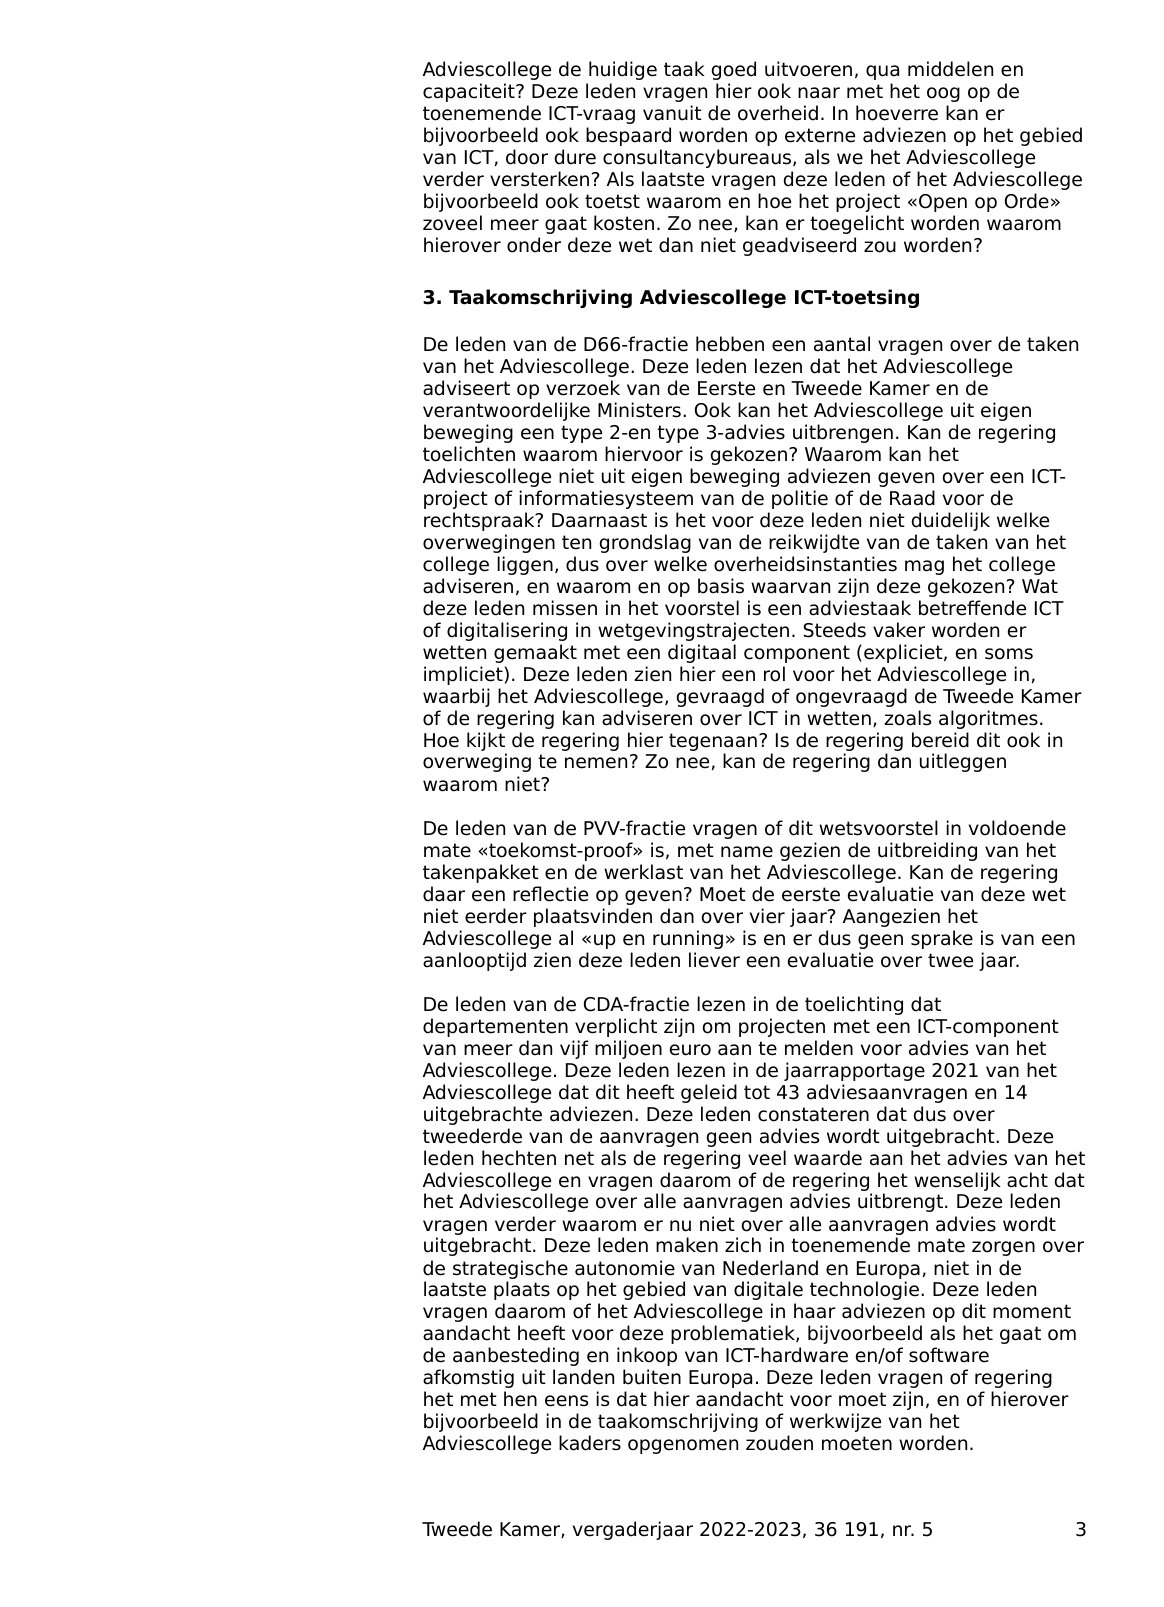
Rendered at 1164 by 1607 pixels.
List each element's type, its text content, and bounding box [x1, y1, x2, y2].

text De leden van de CDA-fractie lezen in de toelichting dat departementen verplicht zijn om projecten met een ICT-component van meer dan vijf miljoen euro aan te melden voor advies van het Adviescollege. Deze leden lezen in de jaarrapportage 2021 van het Adviescollege dat dit heeft geleid tot 43 adviesaanvragen en 14 uitgebrachte adviezen. Deze leden constateren dat dus over tweederde van de aanvragen geen advies wordt uitgebracht. Deze leden hechten net als de regering veel waarde aan het advies van het Adviescollege en vragen daarom of de regering het wenselijk acht dat het Adviescollege over alle aanvragen advies uitbrengt. Deze leden vragen verder waarom er nu niet over alle aanvragen advies wordt uitgebracht. Deze leden maken zich in toenemende mate zorgen over de strategische autonomie van Nederland en Europa, niet in de laatste plaats op het gebied van digitale technologie. Deze leden vragen daarom of het Adviescollege in haar adviezen op dit moment aandacht heeft voor deze problematiek, bijvoorbeeld als het gaat om de aanbesteding en inkoop van ICT-hardware en/of software afkomstig uit landen buiten Europa. Deze leden vragen of regering het met hen eens is dat hier aandacht voor moet zijn, en of hierover bijvoorbeeld in de taakomschrijving of werkwijze van het Adviescollege kaders opgenomen zouden moeten worden. [422, 994, 1087, 1455]
text De leden van de PVV-fractie vragen of dit wetsvoorstel in voldoende mate «toekomst-proof» is, met name gezien de uitbreiding van het takenpakket en de werklast van het Adviescollege. Kan de regering daar een reflectie op geven? Moet de eerste evaluatie van deze wet niet eerder plaatsvinden dan over vier jaar? Aangezien het Adviescollege al «up en running» is en er dus geen sprake is van een aanlooptijd zien deze leden liever een evaluatie over twee jaar. [422, 818, 1087, 971]
text Adviescollege de huidige taak goed uitvoeren, qua middelen en capaciteit? Deze leden vragen hier ook naar met het oog op de toenemende ICT-vraag vanuit de overheid. In hoeverre kan er bijvoorbeeld ook bespaard worden op externe adviezen op het gebied van ICT, door dure consultancybureaus, als we het Adviescollege verder versterken? Als laatste vragen deze leden of het Adviescollege bijvoorbeeld ook toetst waarom en hoe het project «Open op Orde» zoveel meer gaat kosten. Zo nee, kan er toegelicht worden waarom hierover onder deze wet dan niet geadviseerd zou worden? [422, 59, 1087, 257]
text De leden van de D66-fractie hebben een aantal vragen over de taken van het Adviescollege. Deze leden lezen dat het Adviescollege adviseert op verzoek van de Eerste en Tweede Kamer en de verantwoordelijke Ministers. Ook kan het Adviescollege uit eigen beweging een type 2-en type 3-advies uitbrengen. Kan de regering toelichten waarom hiervoor is gekozen? Waarom kan het Adviescollege niet uit eigen beweging adviezen geven over een ICT-project of informatiesysteem van de politie of de Raad voor de rechtspraak? Daarnaast is het voor deze leden niet duidelijk welke overwegingen ten grondslag van de reikwijdte van de taken van het college liggen, dus over welke overheidsinstanties mag het college adviseren, en waarom en op basis waarvan zijn deze gekozen? Wat deze leden missen in het voorstel is een adviestaak betreffende ICT of digitalisering in wetgevingstrajecten. Steeds vaker worden er wetten gemaakt met een digitaal component (expliciet, en soms impliciet). Deze leden zien hier een rol voor het Adviescollege in, waarbij het Adviescollege, gevraagd of ongevraagd de Tweede Kamer of de regering kan adviseren over ICT in wetten, zoals algoritmes. Hoe kijkt de regering hier tegenaan? Is de regering bereid dit ook in overweging te nemen? Zo nee, kan de regering dan uitleggen waarom niet? [422, 334, 1087, 795]
subtitle 3. Taakomschrijving Adviescollege ICT-toetsing [422, 287, 1087, 309]
